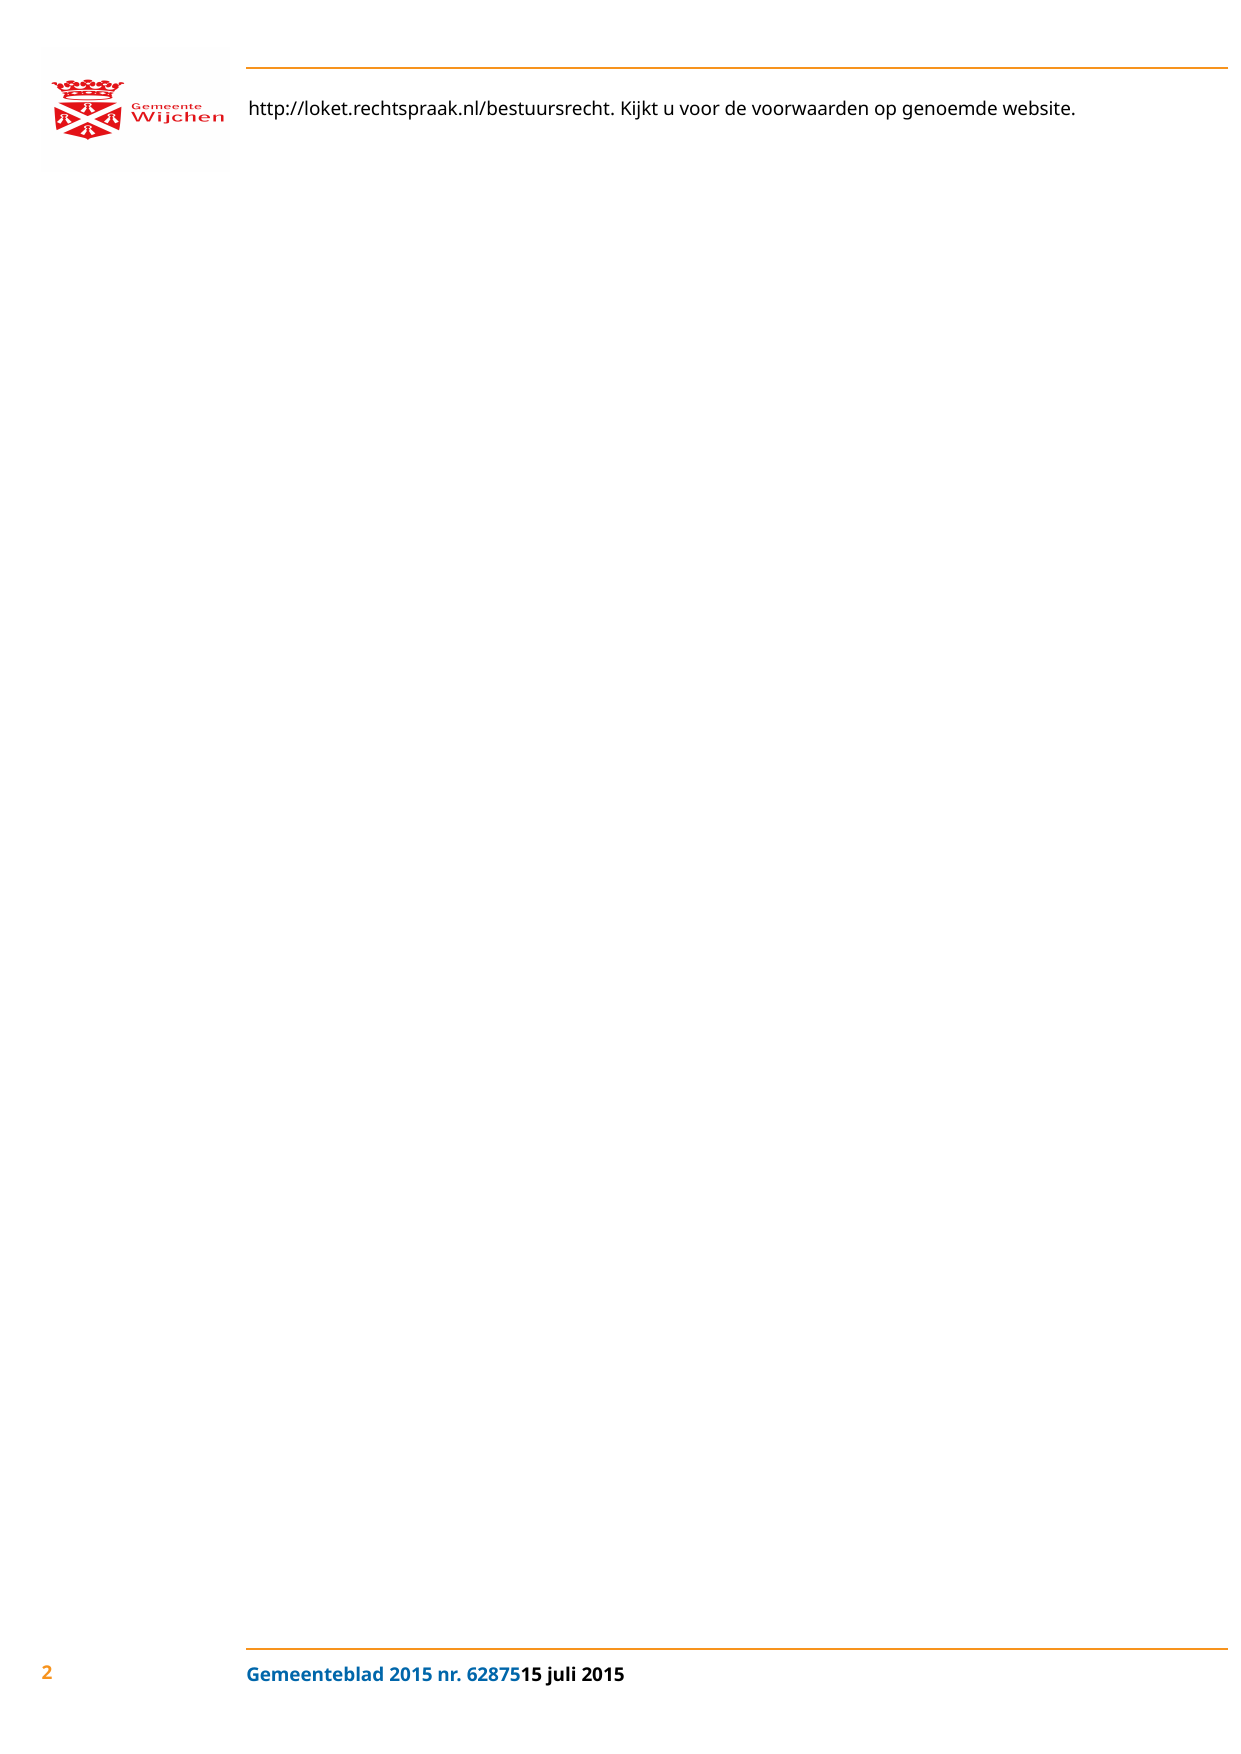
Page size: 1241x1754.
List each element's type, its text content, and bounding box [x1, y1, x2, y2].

picture [41, 47, 231, 172]
text http://loket.rechtspraak.nl/bestuursrecht. Kijkt u voor de voorwaarden op genoemde website. [248, 95, 1152, 121]
